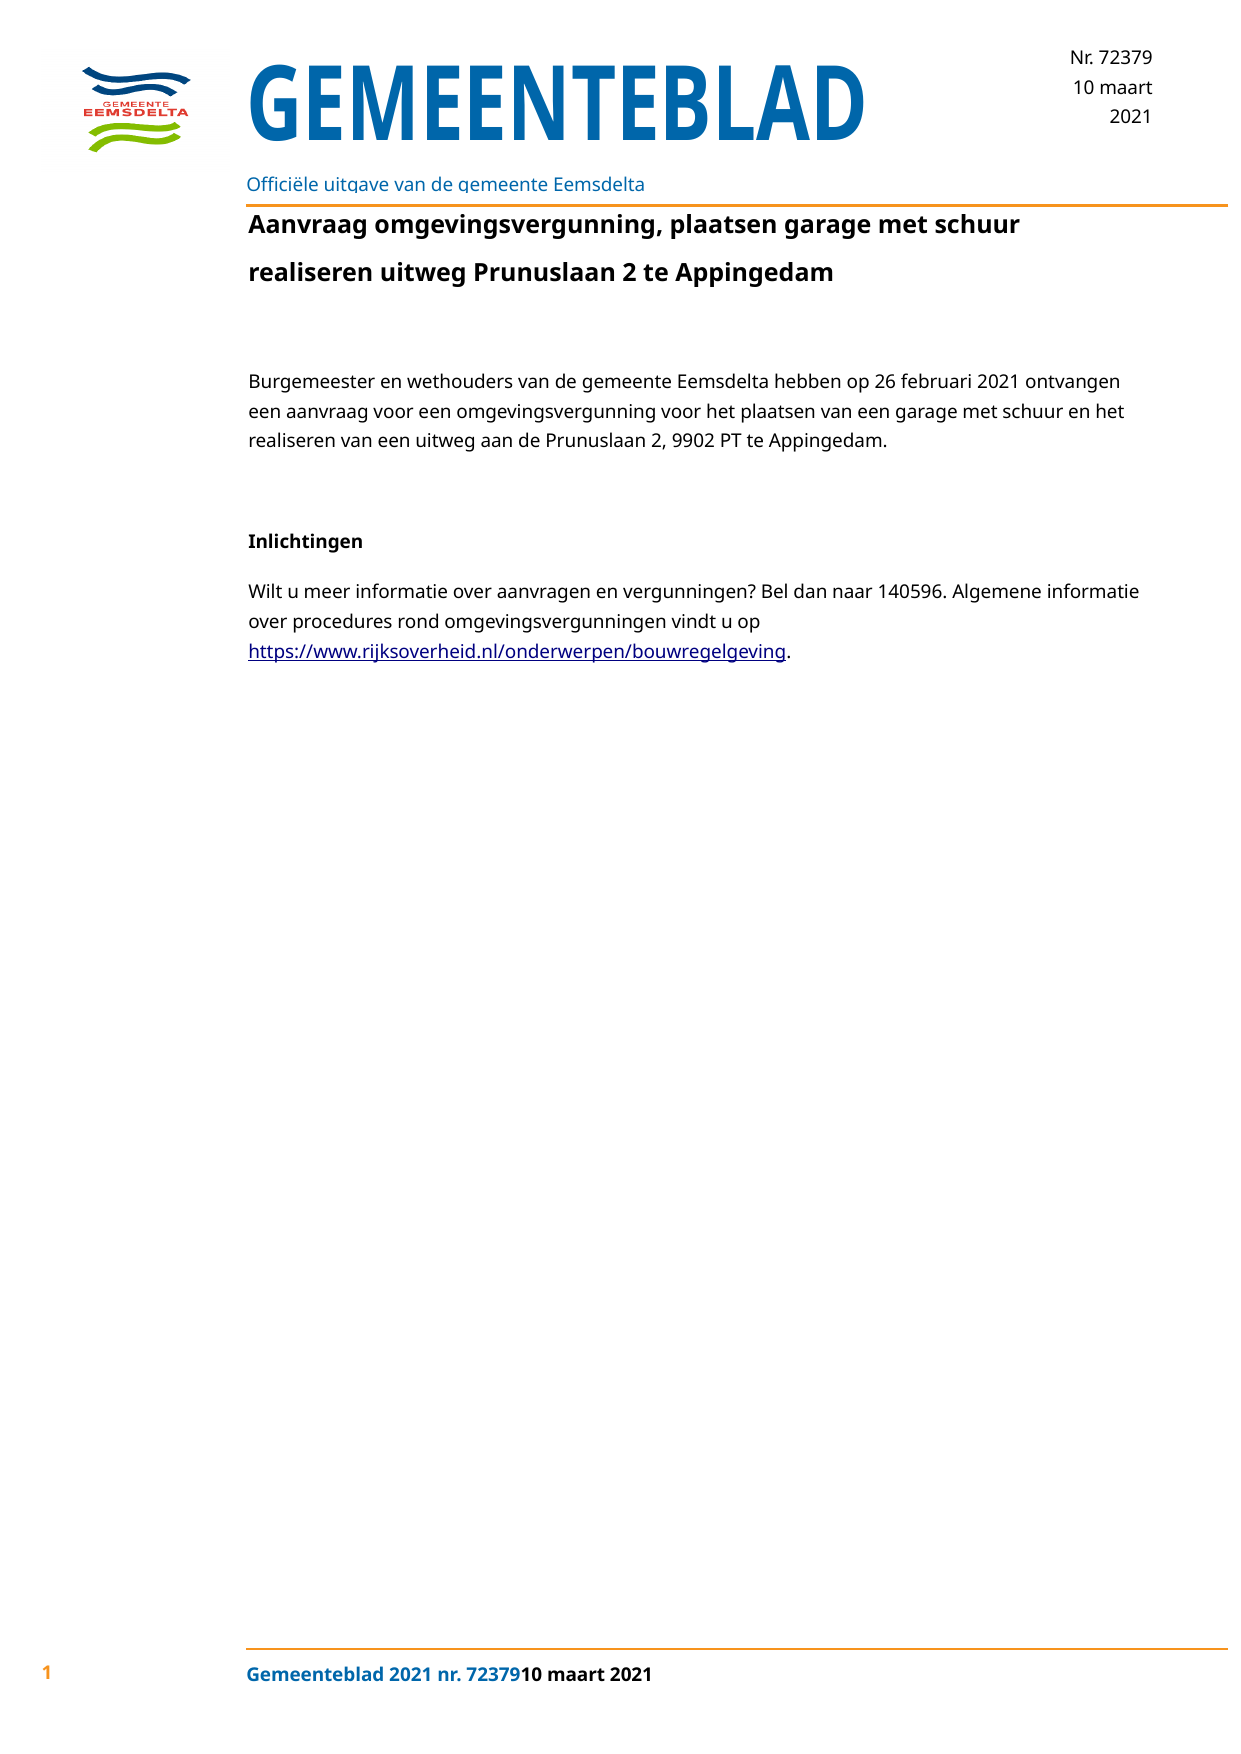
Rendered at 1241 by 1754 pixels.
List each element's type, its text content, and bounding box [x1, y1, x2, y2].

text Inlichtingen [248, 528, 1152, 554]
text Aanvraag omgevingsvergunning, plaatsen garage met schuur realiseren uitweg Prunuslaan 2 te Appingedam [248, 207, 1152, 288]
picture [41, 47, 231, 172]
text Wilt u meer informatie over aanvragen en vergunningen? Bel dan naar 140596. Algemene informatie over procedures rond omgevingsvergunningen vindt u op https://www.rijksoverheid.nl/onderwerpen/bouwregelgeving. [248, 579, 1152, 664]
text Burgemeester en wethouders van de gemeente Eemsdelta hebben op 26 februari 2021 ontvangen een aanvraag voor een omgevingsvergunning voor het plaatsen van een garage met schuur en het realiseren van een uitweg aan de Prunuslaan 2, 9902 PT te Appingedam. [248, 368, 1152, 453]
